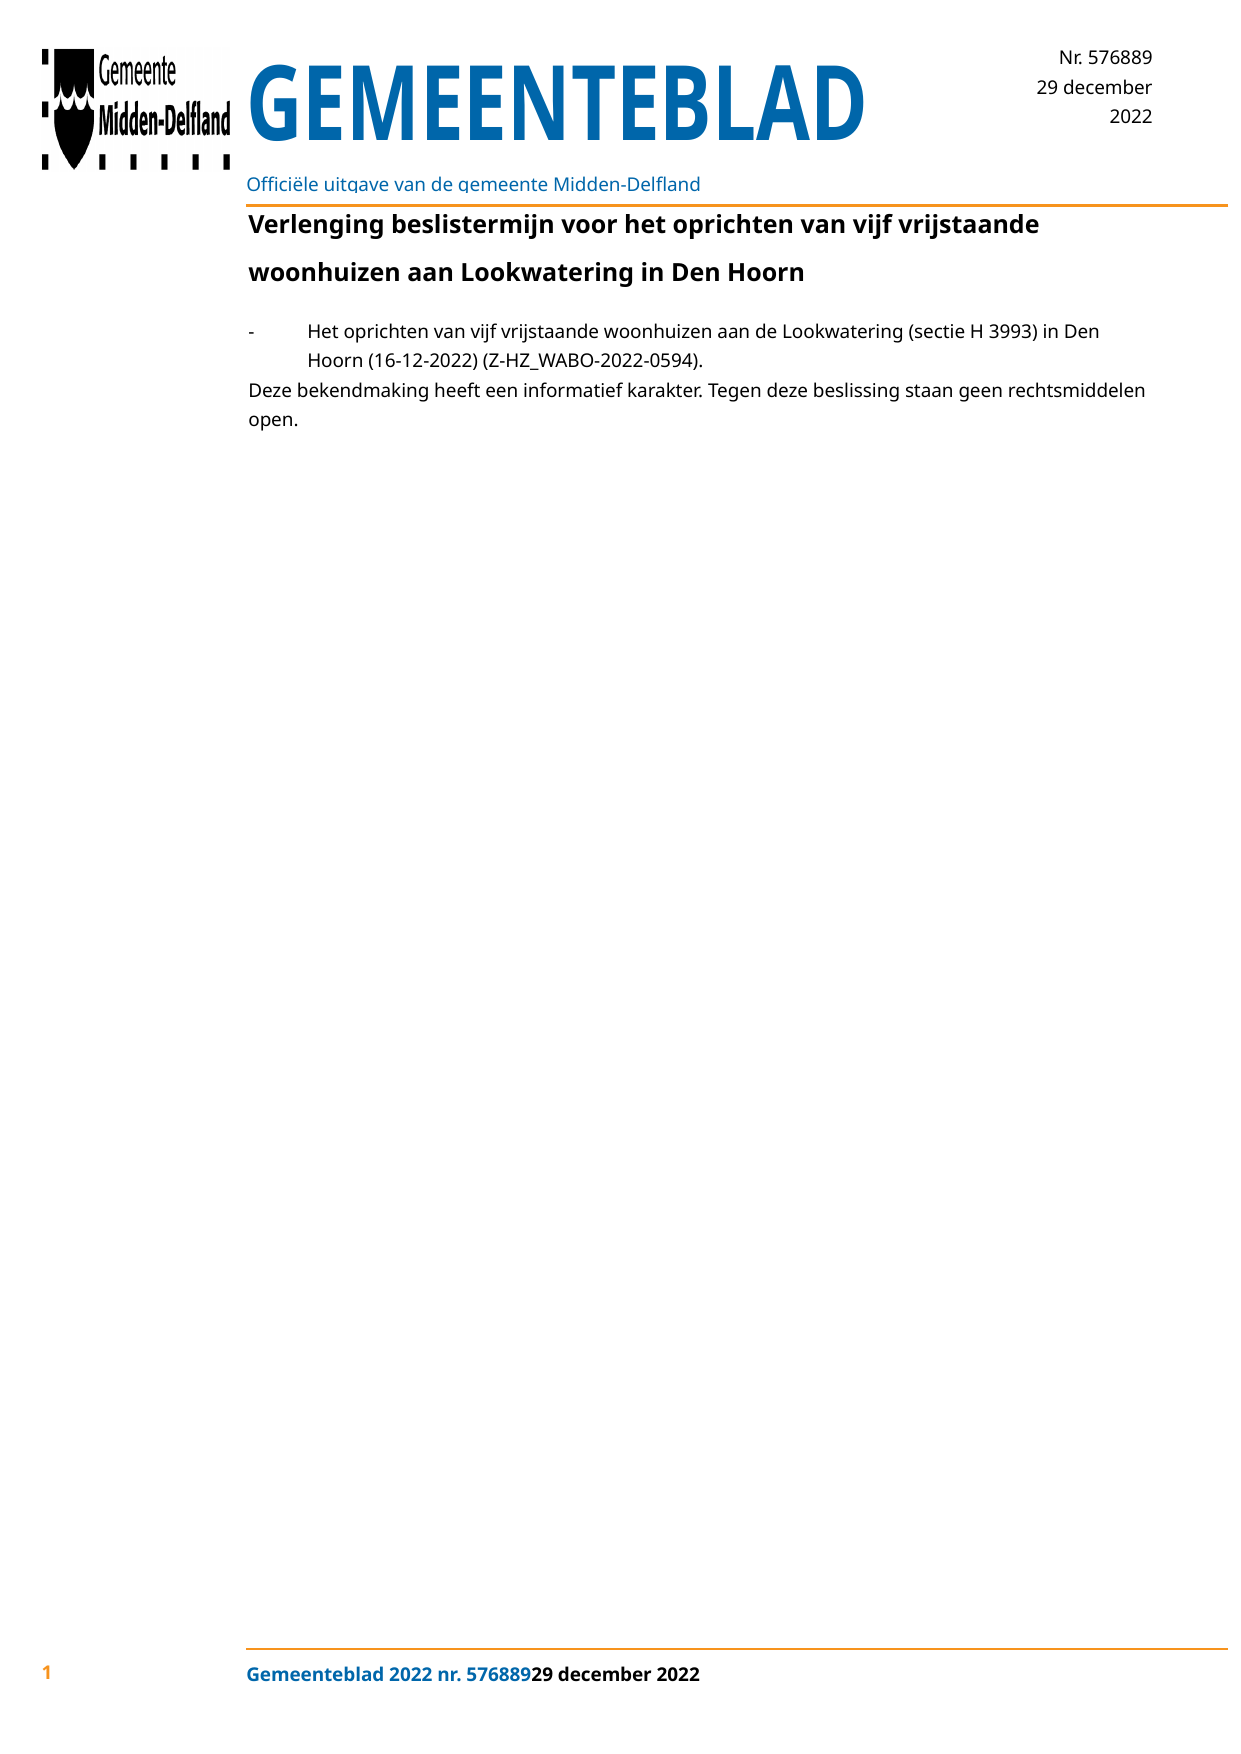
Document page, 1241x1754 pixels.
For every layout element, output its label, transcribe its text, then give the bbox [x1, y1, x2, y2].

list Het oprichten van vijf vrijstaande woonhuizen aan de Lookwatering (sectie H 3993) in Den Hoorn (16-12-2022) (Z-HZ_WABO-2022-0594). [248, 318, 1152, 373]
picture [41, 47, 231, 172]
text Verlenging beslistermijn voor het oprichten van vijf vrijstaande woonhuizen aan Lookwatering in Den Hoorn [248, 207, 1152, 288]
text Deze bekendmaking heeft een informatief karakter. Tegen deze beslissing staan geen rechtsmiddelen open. [248, 377, 1152, 432]
